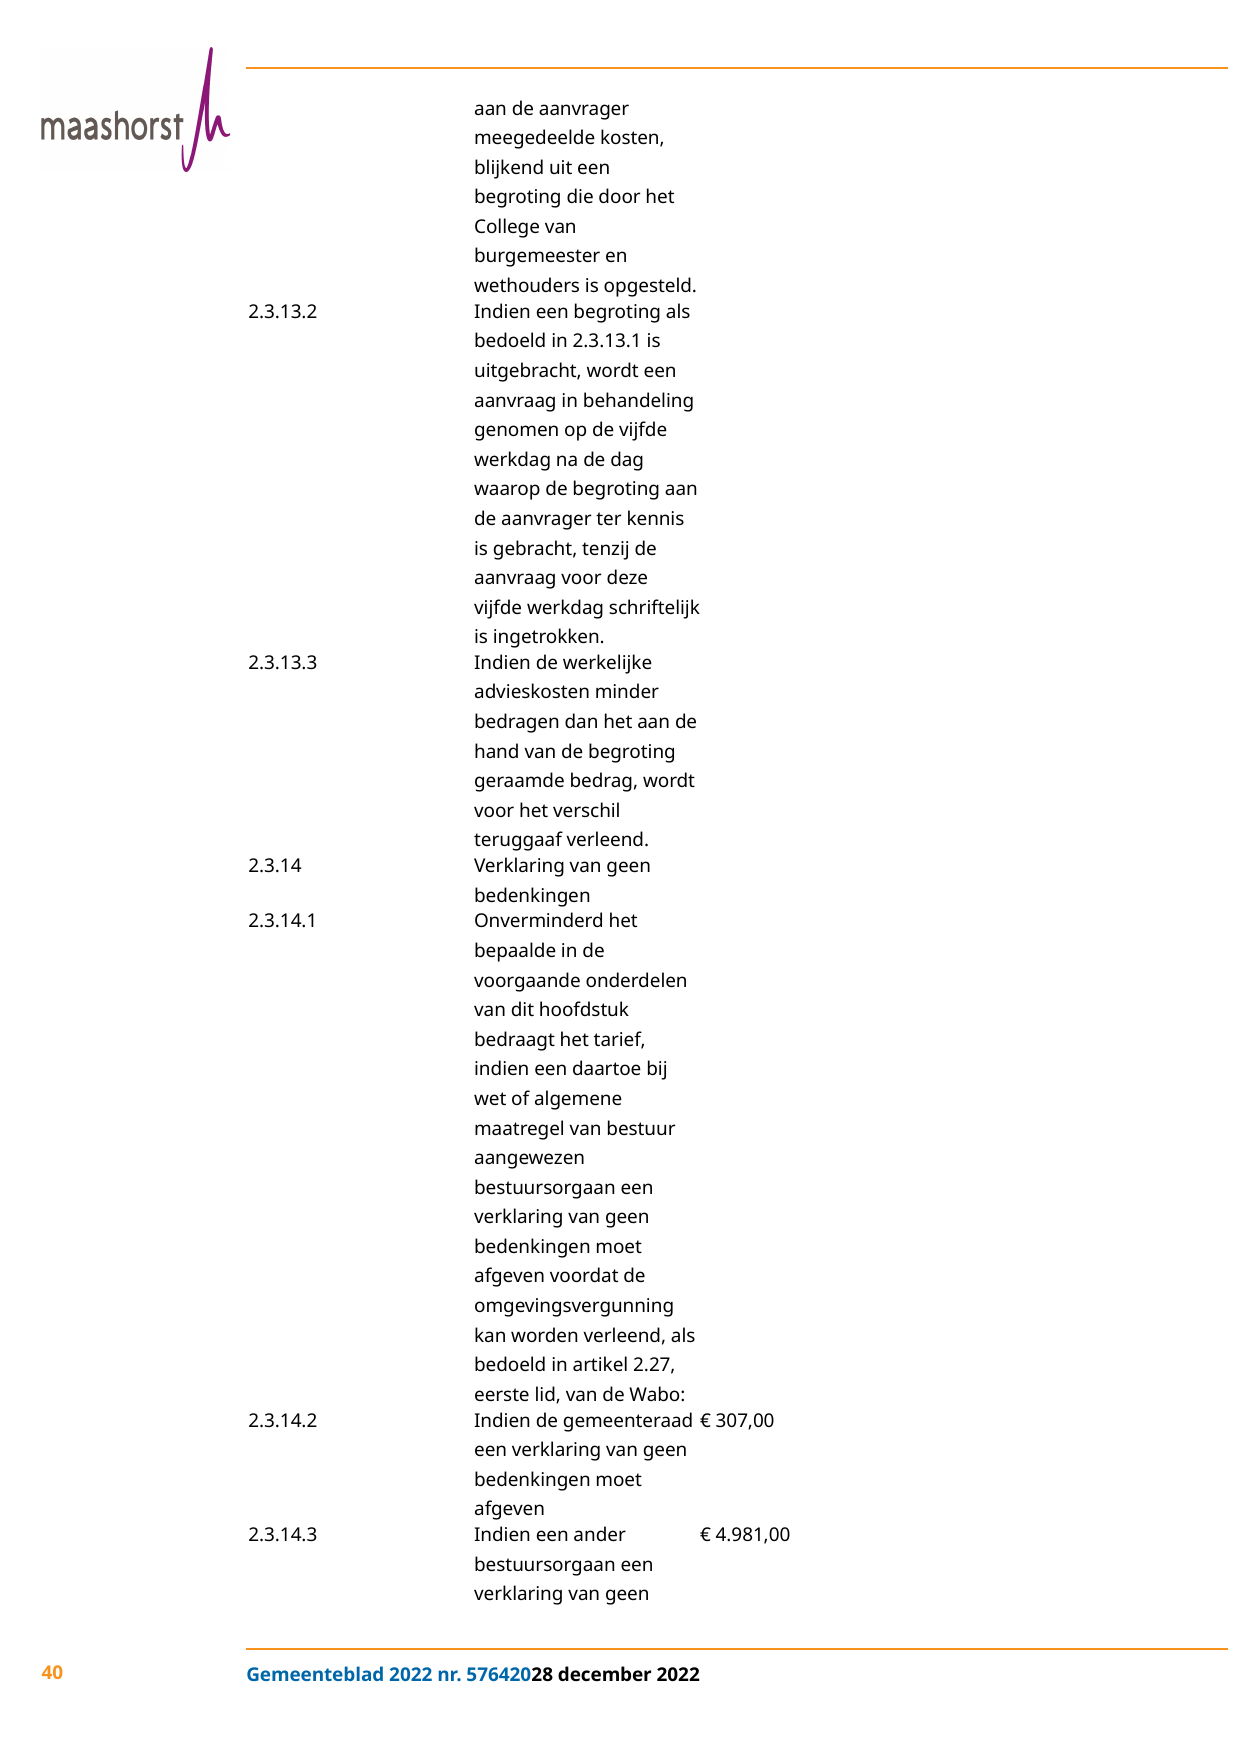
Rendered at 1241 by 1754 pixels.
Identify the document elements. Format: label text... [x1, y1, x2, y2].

table_cell [700, 908, 926, 1407]
table_cell [700, 95, 926, 298]
table_cell 2.3.14 [248, 853, 474, 908]
table_cell 2.3.13.3 [248, 649, 474, 852]
picture [41, 47, 231, 172]
table_cell Indien een ander bestuursorgaan een verklaring van geen [474, 1521, 700, 1606]
table_cell aan de aanvrager meegedeelde kosten, blijkend uit een begroting die door het College van burgemeester en wethouders is opgesteld. [474, 95, 700, 298]
table_cell [700, 649, 926, 852]
table_cell 2.3.14.3 [248, 1521, 474, 1606]
table_cell Indien de gemeenteraad een verklaring van geen bedenkingen moet afgeven [474, 1407, 700, 1521]
table_cell Onverminderd het bepaalde in de voorgaande onderdelen van dit hoofdstuk bedraagt het tarief, indien een daartoe bij wet of algemene maatregel van bestuur aangewezen bestuursorgaan een verklaring van geen bedenkingen moet afgeven voordat de omgevingsvergunning kan worden verleend, als bedoeld in artikel 2.27, eerste lid, van de Wabo: [474, 908, 700, 1407]
table_cell 2.3.14.1 [248, 908, 474, 1407]
table_cell [926, 1521, 1152, 1606]
table_cell [248, 95, 474, 298]
table_cell Indien de werkelijke advieskosten minder bedragen dan het aan de hand van de begroting geraamde bedrag, wordt voor het verschil teruggaaf verleend. [474, 649, 700, 852]
table_cell [926, 649, 1152, 852]
table_cell € 307,00 [700, 1407, 926, 1521]
table_cell € 4.981,00 [700, 1521, 926, 1606]
table_cell [926, 298, 1152, 649]
table_cell [926, 908, 1152, 1407]
table_cell [926, 95, 1152, 298]
table_cell [926, 1407, 1152, 1521]
table_cell [700, 853, 926, 908]
table_cell 2.3.13.2 [248, 298, 474, 649]
table_cell [700, 298, 926, 649]
table_cell Verklaring van geen bedenkingen [474, 853, 700, 908]
table_cell [926, 853, 1152, 908]
table_cell Indien een begroting als bedoeld in 2.3.13.1 is uitgebracht, wordt een aanvraag in behandeling genomen op de vijfde werkdag na de dag waarop de begroting aan de aanvrager ter kennis is gebracht, tenzij de aanvraag voor deze vijfde werkdag schriftelijk is ingetrokken. [474, 298, 700, 649]
table_cell 2.3.14.2 [248, 1407, 474, 1521]
